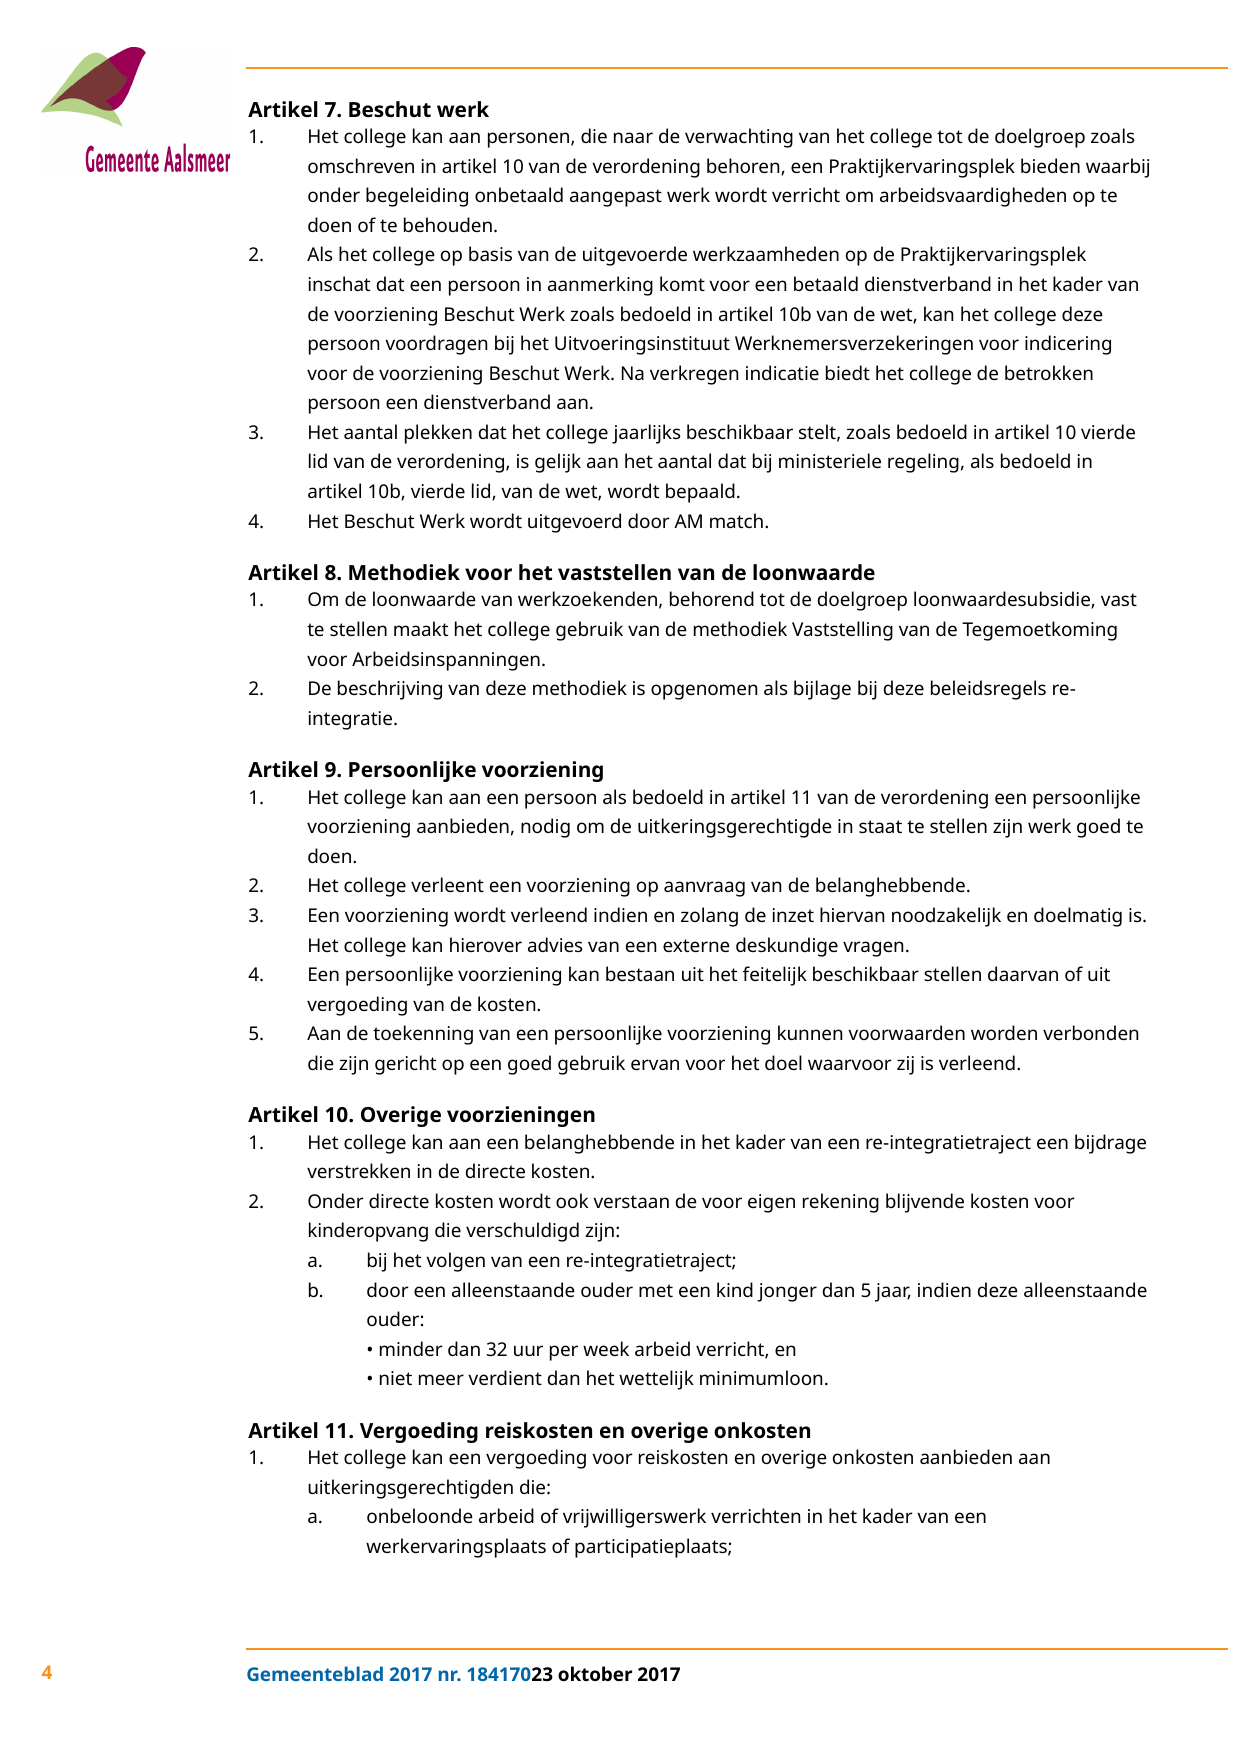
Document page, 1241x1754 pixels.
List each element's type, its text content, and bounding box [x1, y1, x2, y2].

list door een alleenstaande ouder met een kind jonger dan 5 jaar, indien deze alleenstaande ouder: [307, 1277, 1152, 1332]
list De beschrijving van deze methodiek is opgenomen als bijlage bij deze beleidsregels re-integratie. [248, 675, 1152, 731]
list Een persoonlijke voorziening kan bestaan uit het feitelijk beschikbaar stellen daarvan of uit vergoeding van de kosten. [248, 961, 1152, 1017]
list Een voorziening wordt verleend indien en zolang de inzet hiervan noodzakelijk en doelmatig is. Het college kan hierover advies van een externe deskundige vragen. [248, 902, 1152, 957]
list Het college kan aan een belanghebbende in het kader van een re-integratietraject een bijdrage verstrekken in de directe kosten. [248, 1129, 1152, 1184]
list Om de loonwaarde van werkzoekenden, behorend tot de doelgroep loonwaardesubsidie, vast te stellen maakt het college gebruik van de methodiek Vaststelling van de Tegemoetkoming voor Arbeidsinspanningen. [248, 587, 1152, 672]
list bij het volgen van een re-integratietraject; [307, 1247, 1152, 1273]
list Het college verleent een voorziening op aanvraag van de belanghebbende. [248, 873, 1152, 898]
list • niet meer verdient dan het wettelijk minimumloon. [307, 1366, 1152, 1391]
picture [41, 47, 231, 172]
list Aan de toekenning van een persoonlijke voorziening kunnen voorwaarden worden verbonden die zijn gericht op een goed gebruik ervan voor het doel waarvoor zij is verleend. [248, 1021, 1152, 1076]
text Artikel 10. Overige voorzieningen [248, 1101, 1152, 1129]
list Het college kan een vergoeding voor reiskosten en overige onkosten aanbieden aan uitkeringsgerechtigden die: [248, 1444, 1152, 1500]
list onbeloonde arbeid of vrijwilligerswerk verrichten in het kader van een werkervaringsplaats of participatieplaats; [307, 1504, 1152, 1559]
list Als het college op basis van de uitgevoerde werkzaamheden op de Praktijkervaringsplek inschat dat een persoon in aanmerking komt voor een betaald dienstverband in het kader van de voorziening Beschut Werk zoals bedoeld in artikel 10b van de wet, kan het college deze persoon voordragen bij het Uitvoeringsinstituut Werknemersverzekeringen voor indicering voor de voorziening Beschut Werk. Na verkregen indicatie biedt het college de betrokken persoon een dienstverband aan. [248, 242, 1152, 415]
list • minder dan 32 uur per week arbeid verricht, en [307, 1336, 1152, 1362]
list Het college kan aan een persoon als bedoeld in artikel 11 van de verordening een persoonlijke voorziening aanbieden, nodig om de uitkeringsgerechtigde in staat te stellen zijn werk goed te doen. [248, 784, 1152, 869]
list Onder directe kosten wordt ook verstaan de voor eigen rekening blijvende kosten voor kinderopvang die verschuldigd zijn: [248, 1188, 1152, 1243]
list Het aantal plekken dat het college jaarlijks beschikbaar stelt, zoals bedoeld in artikel 10 vierde lid van de verordening, is gelijk aan het aantal dat bij ministeriele regeling, als bedoeld in artikel 10b, vierde lid, van de wet, wordt bepaald. [248, 419, 1152, 504]
text Artikel 11. Vergoeding reiskosten en overige onkosten [248, 1416, 1152, 1444]
text Artikel 7. Beschut werk [248, 95, 1152, 123]
text Artikel 8. Methodiek voor het vaststellen van de loonwaarde [248, 558, 1152, 587]
list Het college kan aan personen, die naar de verwachting van het college tot de doelgroep zoals omschreven in artikel 10 van de verordening behoren, een Praktijkervaringsplek bieden waarbij onder begeleiding onbetaald aangepast werk wordt verricht om arbeidsvaardigheden op te doen of te behouden. [248, 123, 1152, 238]
text Artikel 9. Persoonlijke voorziening [248, 755, 1152, 784]
list Het Beschut Werk wordt uitgevoerd door AM match. [248, 508, 1152, 533]
